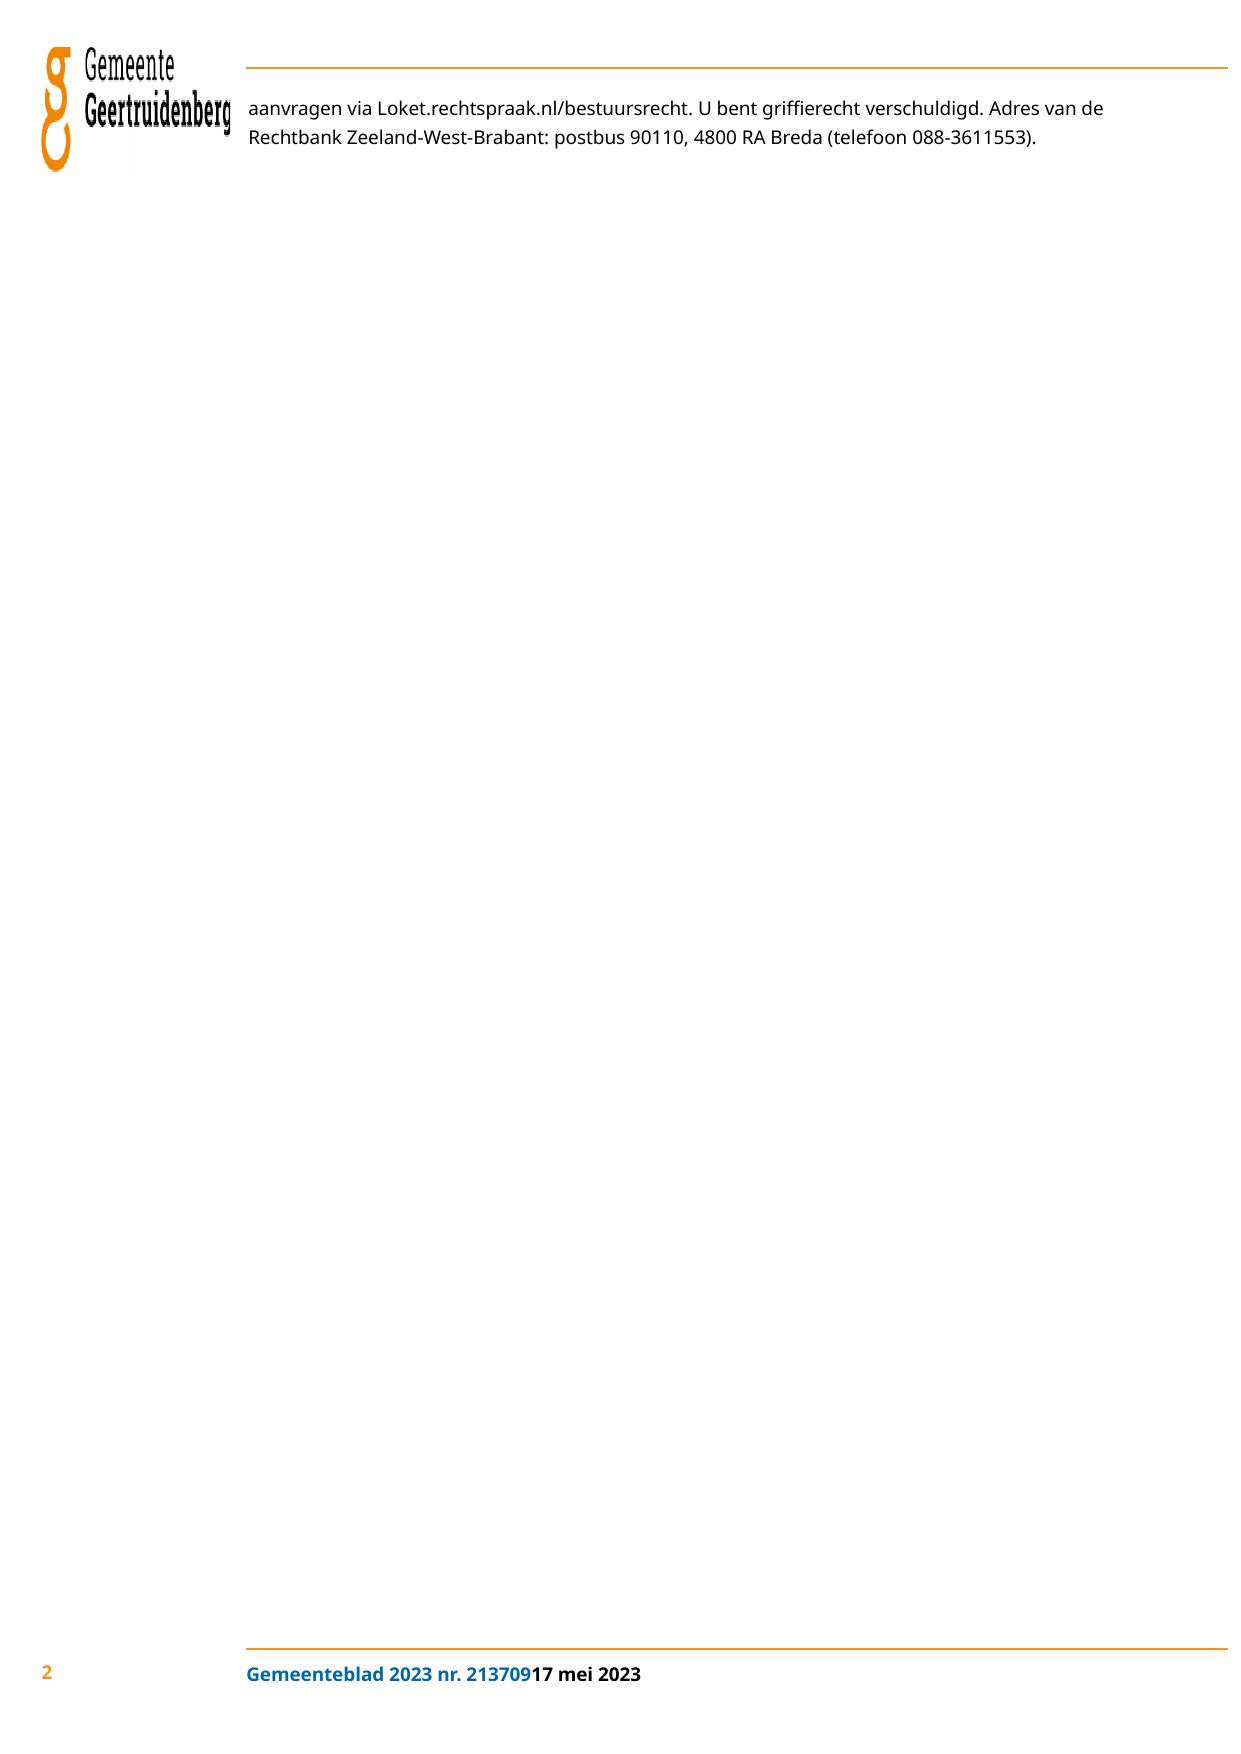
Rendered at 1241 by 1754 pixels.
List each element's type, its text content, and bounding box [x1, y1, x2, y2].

text aanvragen via Loket.rechtspraak.nl/bestuursrecht. U bent griffierecht verschuldigd. Adres van de Rechtbank Zeeland-West-Brabant: postbus 90110, 4800 RA Breda (telefoon 088-3611553). [248, 95, 1152, 150]
picture [41, 47, 231, 172]
